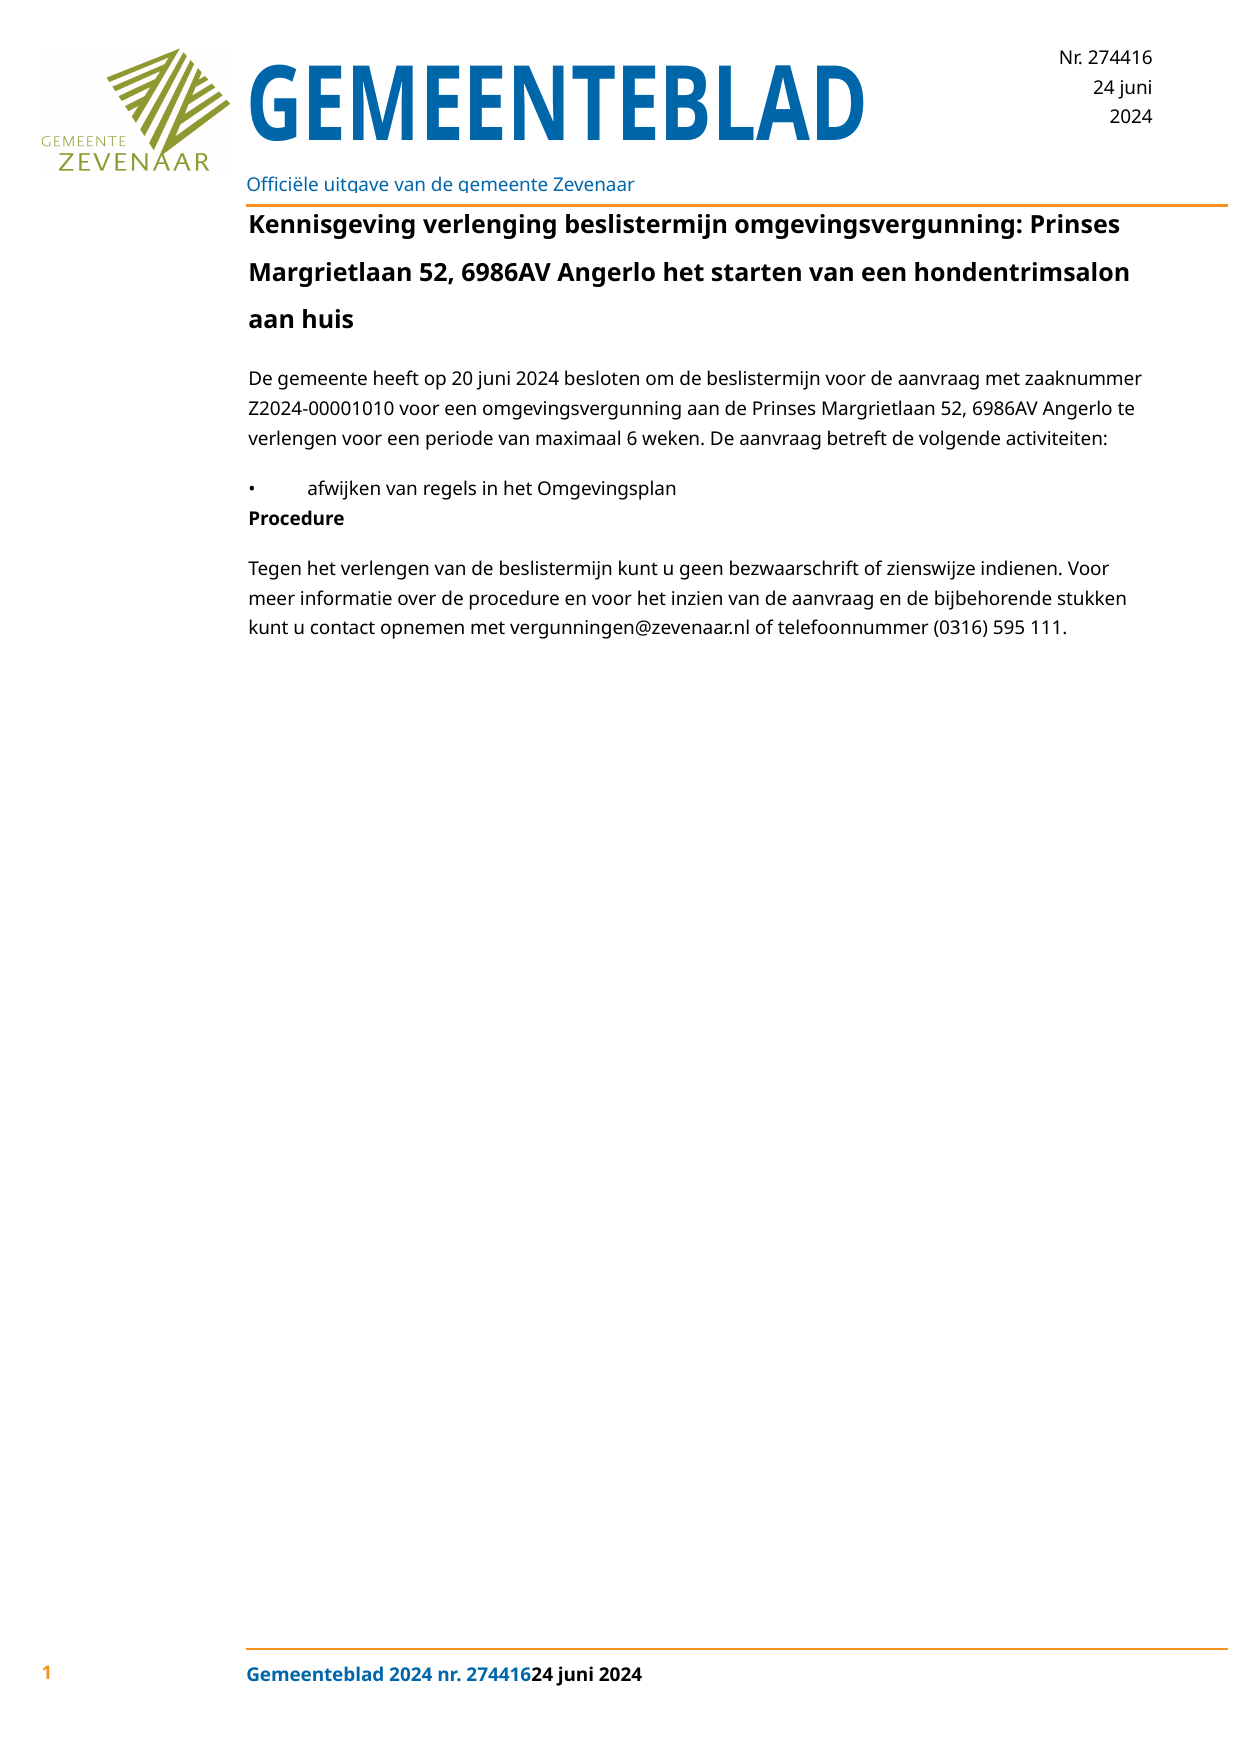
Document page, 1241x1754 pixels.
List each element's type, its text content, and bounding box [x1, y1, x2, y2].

text Tegen het verlengen van de beslistermijn kunt u geen bezwaarschrift of zienswijze indienen. Voor meer informatie over de procedure en voor het inzien van de aanvraag en de bijbehorende stukken kunt u contact opnemen met vergunningen@zevenaar.nl of telefoonnummer (0316) 595 111. [248, 555, 1152, 640]
text Procedure [248, 505, 1152, 530]
text Kennisgeving verlenging beslistermijn omgevingsvergunning: Prinses Margrietlaan 52, 6986AV Angerlo het starten van een hondentrimsalon aan huis [248, 207, 1152, 336]
picture [41, 47, 231, 172]
list afwijken van regels in het Omgevingsplan [248, 475, 1152, 501]
text De gemeente heeft op 20 juni 2024 besloten om de beslistermijn voor de aanvraag met zaaknummer Z2024-00001010 voor een omgevingsvergunning aan de Prinses Margrietlaan 52, 6986AV Angerlo te verlengen voor een periode van maximaal 6 weken. De aanvraag betreft de volgende activiteiten: [248, 366, 1152, 450]
